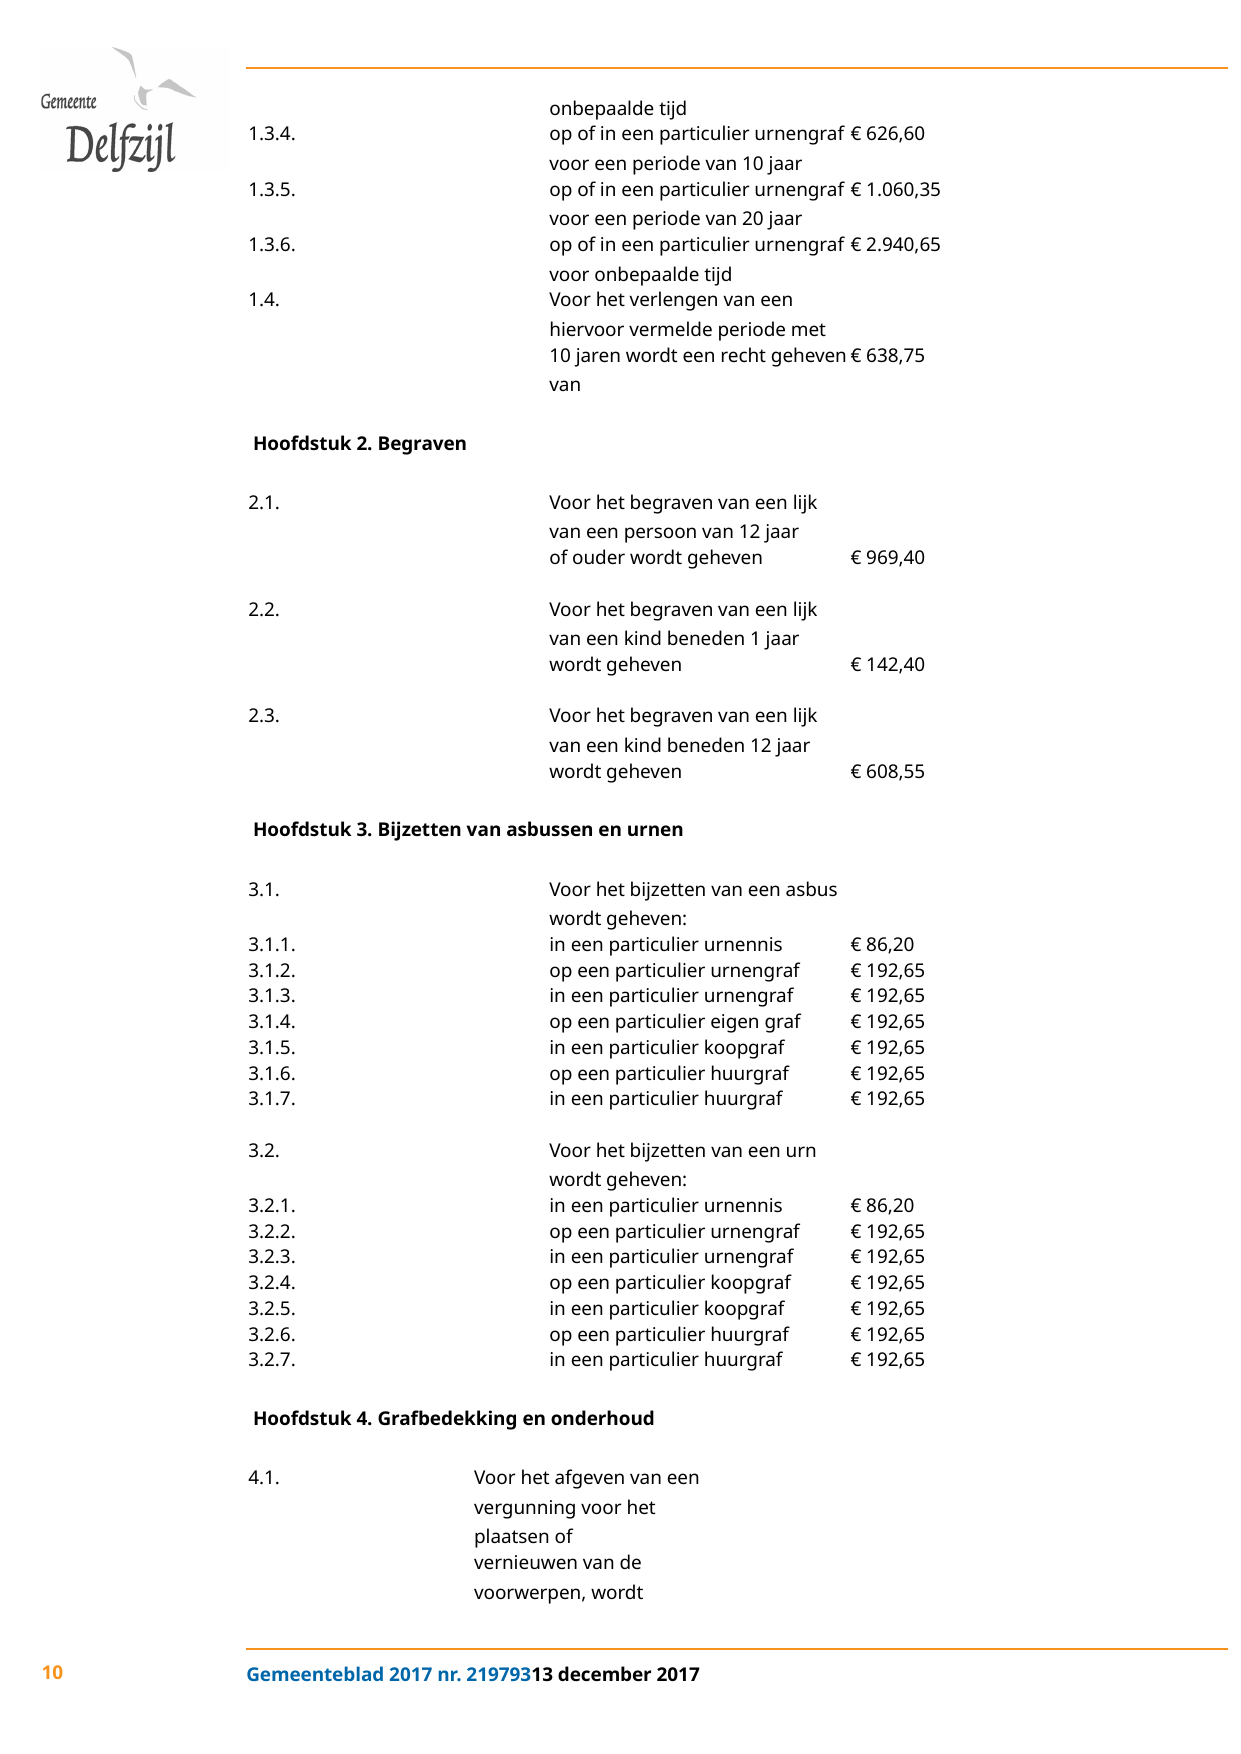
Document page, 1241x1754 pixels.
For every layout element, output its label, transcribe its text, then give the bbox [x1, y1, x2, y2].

table_cell [850, 703, 1152, 758]
text Hoofdstuk 4. Grafbedekking en onderhoud [248, 1405, 1152, 1431]
table_cell 3.1.4. [248, 1008, 549, 1034]
table_cell [850, 1137, 1152, 1192]
table_header Voor het begraven van een lijk van een persoon van 12 jaar [549, 489, 850, 544]
table_cell Voor het verlengen van een hiervoor vermelde periode met [549, 286, 850, 342]
table_cell [248, 651, 549, 677]
table_header [926, 1465, 1152, 1549]
table_cell € 192,65 [850, 983, 1152, 1008]
table_cell € 192,65 [850, 1347, 1152, 1372]
table_cell 3.2.7. [248, 1347, 549, 1372]
table_cell [850, 570, 1152, 596]
table_cell 2.2. [248, 596, 549, 651]
table_cell op een particulier koopgraf [549, 1270, 850, 1295]
table_cell op een particulier urnengraf [549, 957, 850, 983]
table_cell 10 jaren wordt een recht geheven van [549, 342, 850, 397]
table_cell [850, 1111, 1152, 1137]
table_cell 1.4. [248, 286, 549, 342]
table_cell op een particulier eigen graf [549, 1008, 850, 1034]
table_cell in een particulier urnennis [549, 931, 850, 957]
table_cell € 2.940,65 [850, 231, 1152, 286]
table_cell € 626,60 [850, 121, 1152, 176]
table_cell [248, 95, 549, 121]
table_cell in een particulier koopgraf [549, 1295, 850, 1321]
table_cell € 192,65 [850, 957, 1152, 983]
table_cell op of in een particulier urnengraf voor een periode van 20 jaar [549, 176, 850, 231]
table_cell 3.2.5. [248, 1295, 549, 1321]
table_cell 3.1.1. [248, 931, 549, 957]
table_cell [850, 95, 1152, 121]
table_cell [248, 342, 549, 397]
table_header 4.1. [248, 1465, 474, 1549]
table_cell € 608,55 [850, 758, 1152, 784]
table_cell 3.2.2. [248, 1218, 549, 1244]
table_cell 3.1.5. [248, 1034, 549, 1060]
table_cell [926, 1549, 1152, 1605]
text Hoofdstuk 2. Begraven [248, 430, 1152, 456]
table_cell 3.2.1. [248, 1192, 549, 1218]
table_header [850, 489, 1152, 544]
table_cell [248, 1549, 474, 1605]
table_header [700, 1465, 926, 1549]
table_cell [549, 570, 850, 596]
table_cell op of in een particulier urnengraf voor onbepaalde tijd [549, 231, 850, 286]
table_cell wordt geheven [549, 651, 850, 677]
table_cell 3.1.7. [248, 1086, 549, 1111]
table_cell 3.2.6. [248, 1321, 549, 1347]
table_cell in een particulier huurgraf [549, 1347, 850, 1372]
table_cell 2.3. [248, 703, 549, 758]
table_cell in een particulier urnennis [549, 1192, 850, 1218]
table_cell € 1.060,35 [850, 176, 1152, 231]
table_cell 3.2.3. [248, 1244, 549, 1269]
table_cell € 86,20 [850, 931, 1152, 957]
table_cell Voor het begraven van een lijk van een kind beneden 12 jaar [549, 703, 850, 758]
table_cell € 192,65 [850, 1270, 1152, 1295]
table_cell € 192,65 [850, 1244, 1152, 1269]
table_cell 3.2.4. [248, 1270, 549, 1295]
table_cell op een particulier huurgraf [549, 1060, 850, 1086]
table_cell € 192,65 [850, 1060, 1152, 1086]
table_cell [248, 1111, 549, 1137]
table_cell € 192,65 [850, 1295, 1152, 1321]
table_cell op een particulier urnengraf [549, 1218, 850, 1244]
table_cell [248, 677, 549, 703]
table_cell in een particulier huurgraf [549, 1086, 850, 1111]
table_cell [700, 1549, 926, 1605]
table_cell Voor het bijzetten van een urn wordt geheven: [549, 1137, 850, 1192]
table_cell onbepaalde tijd [549, 95, 850, 121]
table_cell 3.2. [248, 1137, 549, 1192]
table_cell € 969,40 [850, 545, 1152, 570]
table_cell 3.1.2. [248, 957, 549, 983]
table_cell of ouder wordt geheven [549, 545, 850, 570]
table_cell € 192,65 [850, 1321, 1152, 1347]
picture [41, 47, 231, 172]
table_header Voor het afgeven van een vergunning voor het plaatsen of [474, 1465, 700, 1549]
table_cell € 86,20 [850, 1192, 1152, 1218]
table_cell 3.1.3. [248, 983, 549, 1008]
table_cell 1.3.6. [248, 231, 549, 286]
table_cell 1.3.4. [248, 121, 549, 176]
table_header [850, 876, 1152, 931]
table_cell € 142,40 [850, 651, 1152, 677]
table_cell [248, 570, 549, 596]
table_cell in een particulier urnengraf [549, 1244, 850, 1269]
table_cell in een particulier koopgraf [549, 1034, 850, 1060]
table_cell [549, 677, 850, 703]
table_cell [248, 758, 549, 784]
table_cell € 192,65 [850, 1034, 1152, 1060]
table_header 2.1. [248, 489, 549, 544]
table_cell € 192,65 [850, 1218, 1152, 1244]
table_cell Voor het begraven van een lijk van een kind beneden 1 jaar [549, 596, 850, 651]
table_cell [549, 1111, 850, 1137]
table_cell € 192,65 [850, 1008, 1152, 1034]
table_cell [850, 596, 1152, 651]
table_cell € 638,75 [850, 342, 1152, 397]
table_cell 1.3.5. [248, 176, 549, 231]
table_cell wordt geheven [549, 758, 850, 784]
table_cell in een particulier urnengraf [549, 983, 850, 1008]
table_header Voor het bijzetten van een asbus wordt geheven: [549, 876, 850, 931]
table_header 3.1. [248, 876, 549, 931]
table_cell [850, 286, 1152, 342]
table_cell [850, 677, 1152, 703]
table_cell op of in een particulier urnengraf voor een periode van 10 jaar [549, 121, 850, 176]
table_cell 3.1.6. [248, 1060, 549, 1086]
table_cell € 192,65 [850, 1086, 1152, 1111]
table_cell [248, 545, 549, 570]
text Hoofdstuk 3. Bijzetten van asbussen en urnen [248, 817, 1152, 842]
table_cell op een particulier huurgraf [549, 1321, 850, 1347]
table_cell vernieuwen van de voorwerpen, wordt [474, 1549, 700, 1605]
